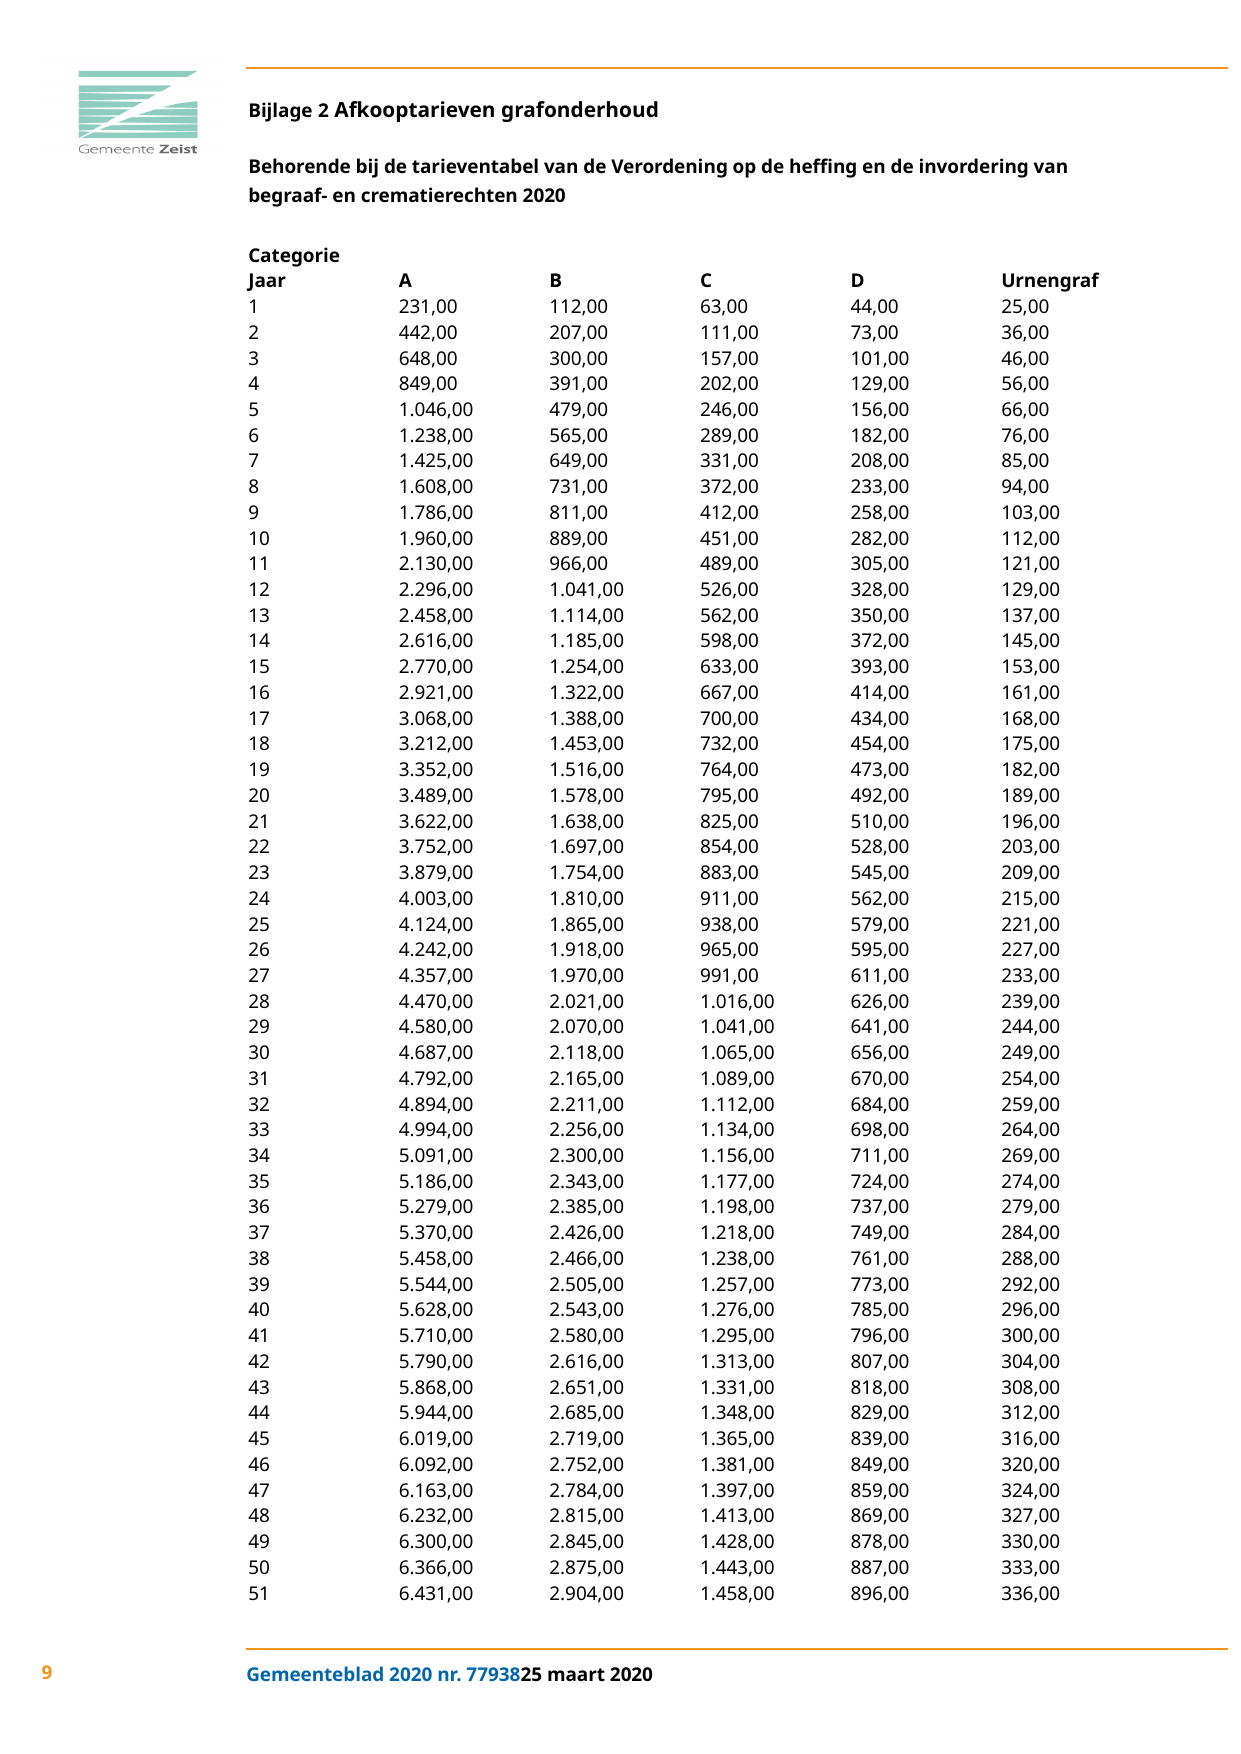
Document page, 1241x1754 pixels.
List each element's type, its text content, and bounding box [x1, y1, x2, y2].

picture [41, 47, 231, 172]
table_cell 1.960,00 [399, 525, 549, 551]
table_cell 829,00 [850, 1400, 1001, 1425]
table_cell 300,00 [1001, 1323, 1152, 1348]
table_cell 28 [248, 988, 398, 1014]
table_cell 112,00 [549, 293, 700, 319]
table_cell 1 [248, 293, 398, 319]
table_cell 9 [248, 499, 398, 525]
table_cell 711,00 [850, 1142, 1001, 1168]
table_cell 2.021,00 [549, 988, 700, 1014]
table_cell 2.543,00 [549, 1297, 700, 1322]
table_cell 1.016,00 [700, 988, 850, 1014]
table_cell 911,00 [700, 885, 850, 911]
table_cell 4.124,00 [399, 911, 549, 936]
table_cell 6.431,00 [399, 1580, 549, 1605]
table_cell 56,00 [1001, 370, 1152, 396]
table_cell 2.505,00 [549, 1271, 700, 1297]
table_cell 21 [248, 808, 398, 833]
table_cell 320,00 [1001, 1451, 1152, 1477]
table_cell 23 [248, 859, 398, 885]
table_cell 492,00 [850, 782, 1001, 808]
table_cell 4.357,00 [399, 962, 549, 988]
table_cell 731,00 [549, 473, 700, 499]
table_cell 73,00 [850, 319, 1001, 345]
table_cell 269,00 [1001, 1142, 1152, 1168]
table_cell 1.516,00 [549, 756, 700, 782]
table_cell 1.331,00 [700, 1374, 850, 1399]
table_cell 330,00 [1001, 1528, 1152, 1554]
table_cell 1.112,00 [700, 1091, 850, 1117]
table_cell 811,00 [549, 499, 700, 525]
table_cell 2.343,00 [549, 1168, 700, 1194]
table_cell 3 [248, 345, 398, 370]
table_cell 5.710,00 [399, 1323, 549, 1348]
table_cell 3.212,00 [399, 731, 549, 756]
table_cell 1.608,00 [399, 473, 549, 499]
table_cell 48 [248, 1503, 398, 1528]
table_cell 264,00 [1001, 1117, 1152, 1142]
table_cell 221,00 [1001, 911, 1152, 936]
table_cell 489,00 [700, 551, 850, 576]
table_cell 1.413,00 [700, 1503, 850, 1528]
table_cell 626,00 [850, 988, 1001, 1014]
table_cell 292,00 [1001, 1271, 1152, 1297]
table_cell 2.466,00 [549, 1245, 700, 1271]
table_cell 869,00 [850, 1503, 1001, 1528]
table_cell 2.300,00 [549, 1142, 700, 1168]
table_cell 724,00 [850, 1168, 1001, 1194]
table_cell 966,00 [549, 551, 700, 576]
table_cell 749,00 [850, 1220, 1001, 1245]
table_cell 129,00 [850, 370, 1001, 396]
table_cell 30 [248, 1039, 398, 1065]
table_cell 46 [248, 1451, 398, 1477]
table_cell 246,00 [700, 396, 850, 422]
table_cell 1.578,00 [549, 782, 700, 808]
table_cell 5.279,00 [399, 1194, 549, 1219]
table_cell 316,00 [1001, 1425, 1152, 1451]
table_cell 129,00 [1001, 576, 1152, 602]
table_cell 13 [248, 602, 398, 628]
table_cell 25 [248, 911, 398, 936]
table_cell 807,00 [850, 1348, 1001, 1374]
table_cell 202,00 [700, 370, 850, 396]
table_cell 2.118,00 [549, 1039, 700, 1065]
table_cell 328,00 [850, 576, 1001, 602]
table_cell 633,00 [700, 654, 850, 679]
table_cell 4.003,00 [399, 885, 549, 911]
table_cell 40 [248, 1297, 398, 1322]
table_cell 4.792,00 [399, 1065, 549, 1091]
table_cell 5.790,00 [399, 1348, 549, 1374]
table_cell 111,00 [700, 319, 850, 345]
table_cell 46,00 [1001, 345, 1152, 370]
table_cell 26 [248, 936, 398, 962]
table_cell 207,00 [549, 319, 700, 345]
table_cell 454,00 [850, 731, 1001, 756]
table_cell 1.865,00 [549, 911, 700, 936]
table_cell 1.810,00 [549, 885, 700, 911]
table_cell 732,00 [700, 731, 850, 756]
table_cell 327,00 [1001, 1503, 1152, 1528]
table_cell 3.879,00 [399, 859, 549, 885]
table_cell 2.770,00 [399, 654, 549, 679]
table_cell 414,00 [850, 679, 1001, 705]
table_cell 33 [248, 1117, 398, 1142]
table_cell 2.130,00 [399, 551, 549, 576]
table_cell 2.256,00 [549, 1117, 700, 1142]
table_cell 849,00 [399, 370, 549, 396]
table_cell 2.815,00 [549, 1503, 700, 1528]
table_cell 1.156,00 [700, 1142, 850, 1168]
table_cell 279,00 [1001, 1194, 1152, 1219]
table_cell 611,00 [850, 962, 1001, 988]
table_cell 526,00 [700, 576, 850, 602]
table_cell 5 [248, 396, 398, 422]
table_cell 288,00 [1001, 1245, 1152, 1271]
table_cell 4.242,00 [399, 936, 549, 962]
table_cell 331,00 [700, 448, 850, 473]
table_cell 15 [248, 654, 398, 679]
table_cell 2.651,00 [549, 1374, 700, 1399]
table_cell 372,00 [700, 473, 850, 499]
table_cell Jaar [248, 268, 398, 293]
table_cell 333,00 [1001, 1554, 1152, 1580]
table_cell 595,00 [850, 936, 1001, 962]
table_cell 168,00 [1001, 705, 1152, 731]
table_cell 479,00 [549, 396, 700, 422]
table_cell 350,00 [850, 602, 1001, 628]
table_cell 20 [248, 782, 398, 808]
table_cell 391,00 [549, 370, 700, 396]
table_cell 761,00 [850, 1245, 1001, 1271]
table_cell 6.092,00 [399, 1451, 549, 1477]
table_cell 34 [248, 1142, 398, 1168]
table_cell 284,00 [1001, 1220, 1152, 1245]
table_cell 182,00 [850, 422, 1001, 448]
table_cell 2.784,00 [549, 1477, 700, 1502]
table_cell 215,00 [1001, 885, 1152, 911]
table_cell 175,00 [1001, 731, 1152, 756]
table_cell 16 [248, 679, 398, 705]
table_cell 6.163,00 [399, 1477, 549, 1502]
table_cell 2 [248, 319, 398, 345]
table_cell 258,00 [850, 499, 1001, 525]
table_cell 45 [248, 1425, 398, 1451]
table_cell 156,00 [850, 396, 1001, 422]
table_cell 66,00 [1001, 396, 1152, 422]
table_cell 336,00 [1001, 1580, 1152, 1605]
table_cell Urnengraf [1001, 268, 1152, 293]
table_cell 182,00 [1001, 756, 1152, 782]
table_cell 8 [248, 473, 398, 499]
table_cell 3.352,00 [399, 756, 549, 782]
table_cell 31 [248, 1065, 398, 1091]
table_cell 2.426,00 [549, 1220, 700, 1245]
table_cell 6.366,00 [399, 1554, 549, 1580]
table_cell 4.580,00 [399, 1014, 549, 1039]
table_cell 818,00 [850, 1374, 1001, 1399]
table_cell 1.257,00 [700, 1271, 850, 1297]
table_cell 649,00 [549, 448, 700, 473]
text Behorende bij de tarieventabel van de Verordening op de heffing en de invordering van begraaf- en crematierechten 2020 [248, 153, 1152, 208]
table_cell 37 [248, 1220, 398, 1245]
table_cell 12 [248, 576, 398, 602]
table_cell 17 [248, 705, 398, 731]
table_cell 1.365,00 [700, 1425, 850, 1451]
table_cell 938,00 [700, 911, 850, 936]
table_cell 854,00 [700, 834, 850, 859]
table_cell 1.388,00 [549, 705, 700, 731]
table_cell 2.921,00 [399, 679, 549, 705]
table_cell 1.453,00 [549, 731, 700, 756]
table_cell 442,00 [399, 319, 549, 345]
table_cell 849,00 [850, 1451, 1001, 1477]
table_cell 227,00 [1001, 936, 1152, 962]
table_cell 254,00 [1001, 1065, 1152, 1091]
table_cell 4.894,00 [399, 1091, 549, 1117]
table_cell 50 [248, 1554, 398, 1580]
table_cell 3.622,00 [399, 808, 549, 833]
table_cell 312,00 [1001, 1400, 1152, 1425]
table_cell 161,00 [1001, 679, 1152, 705]
table_cell 5.370,00 [399, 1220, 549, 1245]
table_cell 887,00 [850, 1554, 1001, 1580]
table_cell A [399, 268, 549, 293]
text Bijlage 2 Afkooptarieven grafonderhoud [248, 95, 1152, 123]
table_cell 2.580,00 [549, 1323, 700, 1348]
table_cell 22 [248, 834, 398, 859]
table_cell 36,00 [1001, 319, 1152, 345]
table_cell 991,00 [700, 962, 850, 988]
table_cell 47 [248, 1477, 398, 1502]
table_cell 737,00 [850, 1194, 1001, 1219]
table_cell 1.046,00 [399, 396, 549, 422]
table_cell 19 [248, 756, 398, 782]
table_cell 1.313,00 [700, 1348, 850, 1374]
table_cell 859,00 [850, 1477, 1001, 1502]
table_cell 25,00 [1001, 293, 1152, 319]
table_cell 101,00 [850, 345, 1001, 370]
table_cell 2.685,00 [549, 1400, 700, 1425]
table_cell 2.845,00 [549, 1528, 700, 1554]
table_cell 103,00 [1001, 499, 1152, 525]
table_cell 10 [248, 525, 398, 551]
table_cell 825,00 [700, 808, 850, 833]
table_cell 244,00 [1001, 1014, 1152, 1039]
table_cell 300,00 [549, 345, 700, 370]
table_cell 670,00 [850, 1065, 1001, 1091]
table_cell 889,00 [549, 525, 700, 551]
table_cell 2.752,00 [549, 1451, 700, 1477]
table_cell 259,00 [1001, 1091, 1152, 1117]
table_cell 44,00 [850, 293, 1001, 319]
table_header Categorie [248, 242, 1152, 267]
table_cell 878,00 [850, 1528, 1001, 1554]
table_cell 4.994,00 [399, 1117, 549, 1142]
table_cell 1.065,00 [700, 1039, 850, 1065]
table_cell 5.944,00 [399, 1400, 549, 1425]
table_cell 684,00 [850, 1091, 1001, 1117]
table_cell 94,00 [1001, 473, 1152, 499]
table_cell 1.970,00 [549, 962, 700, 988]
table_cell 1.041,00 [700, 1014, 850, 1039]
table_cell 38 [248, 1245, 398, 1271]
table_cell 24 [248, 885, 398, 911]
table_cell 2.385,00 [549, 1194, 700, 1219]
table_cell 473,00 [850, 756, 1001, 782]
table_cell 4.687,00 [399, 1039, 549, 1065]
table_cell 196,00 [1001, 808, 1152, 833]
table_cell 36 [248, 1194, 398, 1219]
table_cell 1.041,00 [549, 576, 700, 602]
table_cell 795,00 [700, 782, 850, 808]
table_cell 883,00 [700, 859, 850, 885]
table_cell 1.348,00 [700, 1400, 850, 1425]
table_cell 7 [248, 448, 398, 473]
table_cell 5.186,00 [399, 1168, 549, 1194]
table_cell 698,00 [850, 1117, 1001, 1142]
table_cell 49 [248, 1528, 398, 1554]
table_cell 2.165,00 [549, 1065, 700, 1091]
table_cell 1.295,00 [700, 1323, 850, 1348]
table_cell 641,00 [850, 1014, 1001, 1039]
table_cell 308,00 [1001, 1374, 1152, 1399]
table_cell 1.428,00 [700, 1528, 850, 1554]
table_cell 233,00 [850, 473, 1001, 499]
table_cell 44 [248, 1400, 398, 1425]
table_cell 11 [248, 551, 398, 576]
table_cell 4.470,00 [399, 988, 549, 1014]
table_cell 112,00 [1001, 525, 1152, 551]
table_cell 5.544,00 [399, 1271, 549, 1297]
table_cell 579,00 [850, 911, 1001, 936]
table_cell 785,00 [850, 1297, 1001, 1322]
table_cell 231,00 [399, 293, 549, 319]
table_cell 27 [248, 962, 398, 988]
table_cell 18 [248, 731, 398, 756]
table_cell 51 [248, 1580, 398, 1605]
table_cell 153,00 [1001, 654, 1152, 679]
table_cell 1.754,00 [549, 859, 700, 885]
table_cell 41 [248, 1323, 398, 1348]
table_cell 372,00 [850, 628, 1001, 653]
table_cell 305,00 [850, 551, 1001, 576]
table_cell 6 [248, 422, 398, 448]
table_cell 6.232,00 [399, 1503, 549, 1528]
table_cell 1.397,00 [700, 1477, 850, 1502]
table_cell 434,00 [850, 705, 1001, 731]
table_cell 43 [248, 1374, 398, 1399]
table_cell 6.300,00 [399, 1528, 549, 1554]
table_cell 1.443,00 [700, 1554, 850, 1580]
table_cell 562,00 [850, 885, 1001, 911]
table_cell 29 [248, 1014, 398, 1039]
table_cell 1.218,00 [700, 1220, 850, 1245]
table_cell 157,00 [700, 345, 850, 370]
table_cell 203,00 [1001, 834, 1152, 859]
table_cell 274,00 [1001, 1168, 1152, 1194]
table_cell 412,00 [700, 499, 850, 525]
table_cell 296,00 [1001, 1297, 1152, 1322]
table_cell 208,00 [850, 448, 1001, 473]
table_cell 3.752,00 [399, 834, 549, 859]
table_cell D [850, 268, 1001, 293]
table_cell 42 [248, 1348, 398, 1374]
table_cell 3.489,00 [399, 782, 549, 808]
table_cell 1.185,00 [549, 628, 700, 653]
table_cell 2.904,00 [549, 1580, 700, 1605]
table_cell 451,00 [700, 525, 850, 551]
table_cell 648,00 [399, 345, 549, 370]
table_cell 3.068,00 [399, 705, 549, 731]
table_cell 1.198,00 [700, 1194, 850, 1219]
table_cell 282,00 [850, 525, 1001, 551]
table_cell 839,00 [850, 1425, 1001, 1451]
table_cell 598,00 [700, 628, 850, 653]
table_cell 289,00 [700, 422, 850, 448]
table_cell 393,00 [850, 654, 1001, 679]
table_cell 565,00 [549, 422, 700, 448]
table_cell 209,00 [1001, 859, 1152, 885]
table_cell 5.628,00 [399, 1297, 549, 1322]
table_cell 5.868,00 [399, 1374, 549, 1399]
table_cell 1.322,00 [549, 679, 700, 705]
table_cell 324,00 [1001, 1477, 1152, 1502]
table_cell 1.114,00 [549, 602, 700, 628]
table_cell 796,00 [850, 1323, 1001, 1348]
table_cell 5.091,00 [399, 1142, 549, 1168]
table_cell 2.070,00 [549, 1014, 700, 1039]
table_cell 656,00 [850, 1039, 1001, 1065]
table_cell 6.019,00 [399, 1425, 549, 1451]
table_cell B [549, 268, 700, 293]
table_cell 2.875,00 [549, 1554, 700, 1580]
table_cell 700,00 [700, 705, 850, 731]
table_cell 32 [248, 1091, 398, 1117]
table_cell 121,00 [1001, 551, 1152, 576]
table_cell 63,00 [700, 293, 850, 319]
table_cell 233,00 [1001, 962, 1152, 988]
table_cell 1.177,00 [700, 1168, 850, 1194]
table_cell 764,00 [700, 756, 850, 782]
table_cell 528,00 [850, 834, 1001, 859]
table_cell 39 [248, 1271, 398, 1297]
table_cell 85,00 [1001, 448, 1152, 473]
table_cell 1.089,00 [700, 1065, 850, 1091]
table_cell 1.638,00 [549, 808, 700, 833]
table_cell 14 [248, 628, 398, 653]
table_cell 1.425,00 [399, 448, 549, 473]
table_cell 1.254,00 [549, 654, 700, 679]
table_cell 1.381,00 [700, 1451, 850, 1477]
table_cell 189,00 [1001, 782, 1152, 808]
table_cell 1.918,00 [549, 936, 700, 962]
table_cell 896,00 [850, 1580, 1001, 1605]
table_cell 2.616,00 [549, 1348, 700, 1374]
table_cell 4 [248, 370, 398, 396]
table_cell 304,00 [1001, 1348, 1152, 1374]
table_cell 1.238,00 [399, 422, 549, 448]
table_cell 239,00 [1001, 988, 1152, 1014]
table_cell 562,00 [700, 602, 850, 628]
table_cell 773,00 [850, 1271, 1001, 1297]
table_cell C [700, 268, 850, 293]
table_cell 1.786,00 [399, 499, 549, 525]
table_cell 249,00 [1001, 1039, 1152, 1065]
table_cell 1.276,00 [700, 1297, 850, 1322]
table_cell 1.697,00 [549, 834, 700, 859]
table_cell 1.238,00 [700, 1245, 850, 1271]
table_cell 2.211,00 [549, 1091, 700, 1117]
table_cell 965,00 [700, 936, 850, 962]
table_cell 145,00 [1001, 628, 1152, 653]
table_cell 2.458,00 [399, 602, 549, 628]
table_cell 1.134,00 [700, 1117, 850, 1142]
table_cell 2.616,00 [399, 628, 549, 653]
table_cell 5.458,00 [399, 1245, 549, 1271]
table_cell 76,00 [1001, 422, 1152, 448]
table_cell 1.458,00 [700, 1580, 850, 1605]
table_cell 137,00 [1001, 602, 1152, 628]
table_cell 510,00 [850, 808, 1001, 833]
table_cell 667,00 [700, 679, 850, 705]
table_cell 2.296,00 [399, 576, 549, 602]
table_cell 2.719,00 [549, 1425, 700, 1451]
table_cell 35 [248, 1168, 398, 1194]
table_cell 545,00 [850, 859, 1001, 885]
